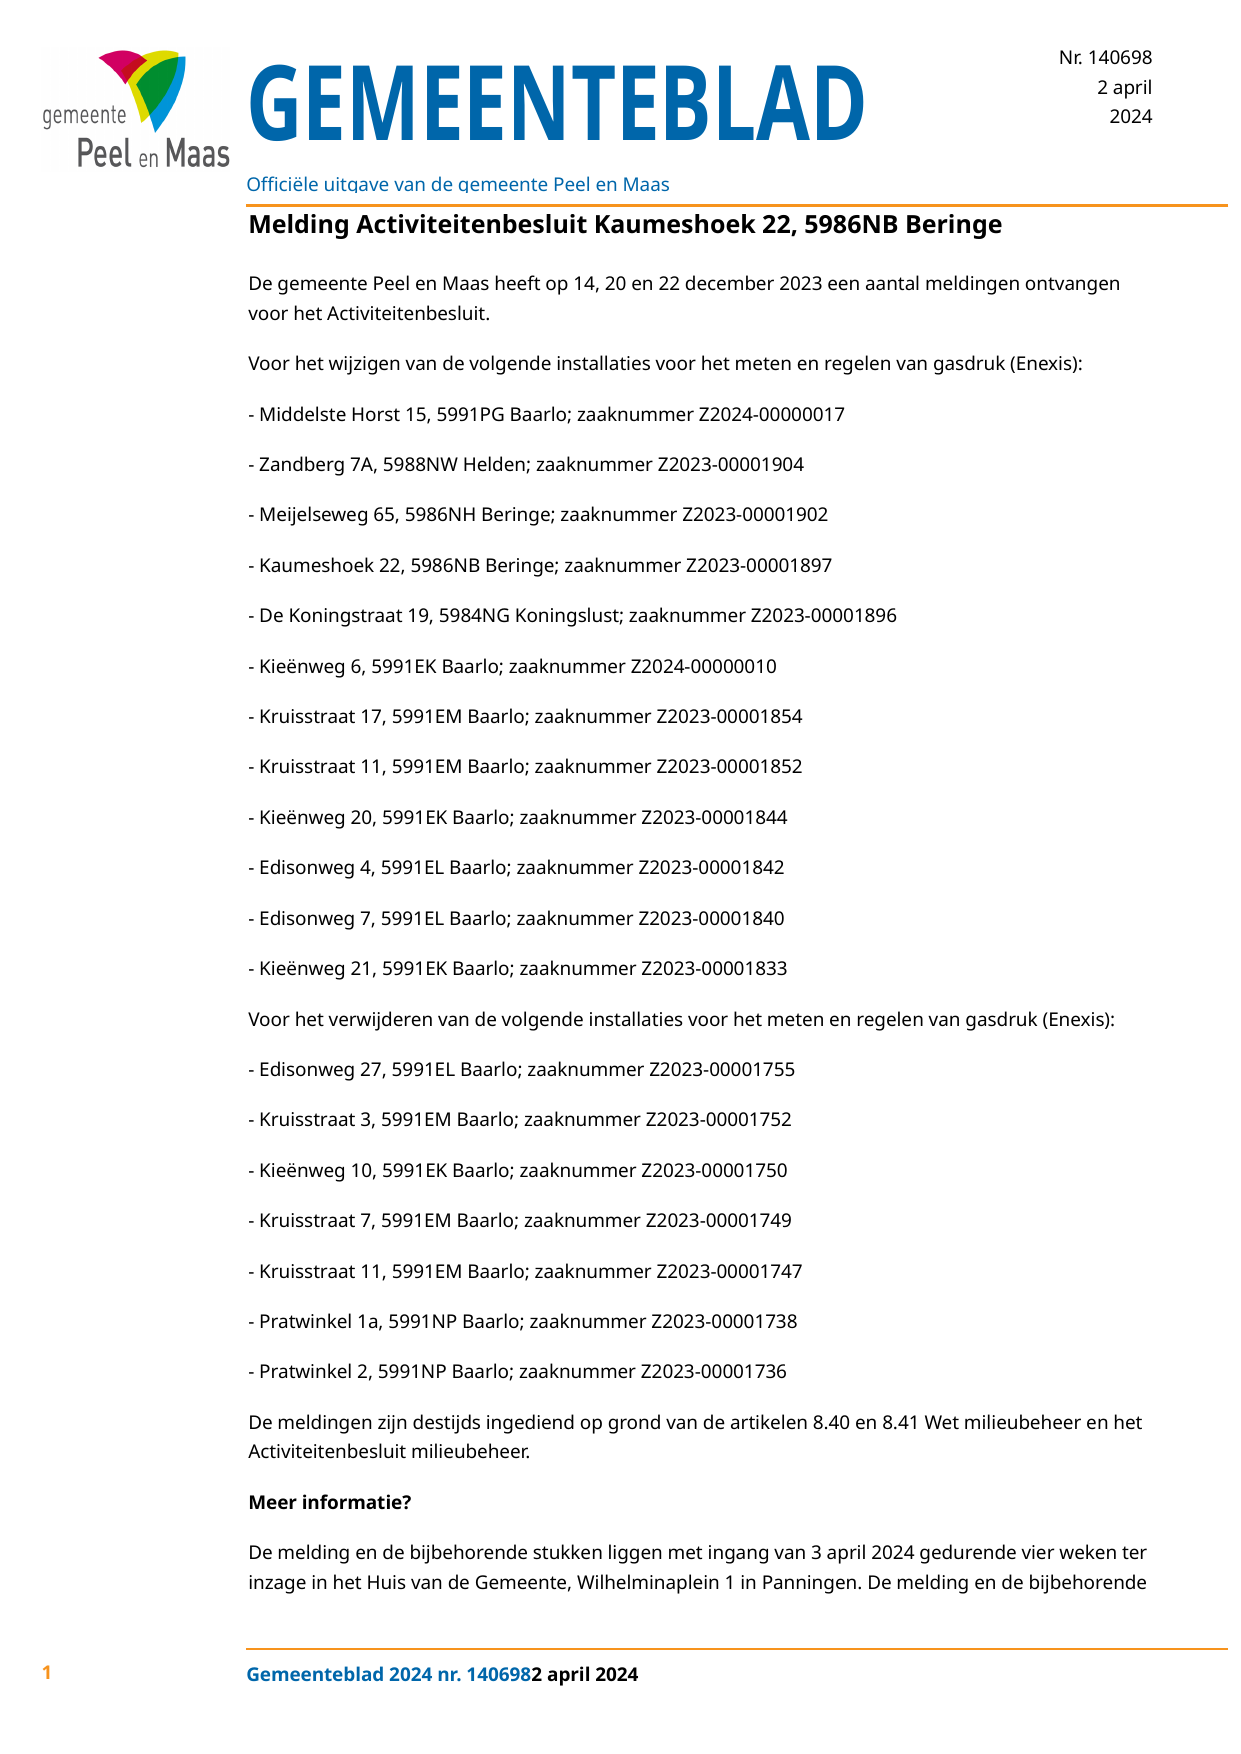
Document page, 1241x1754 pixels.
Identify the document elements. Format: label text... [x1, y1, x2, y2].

text - Kruisstraat 7, 5991EM Baarlo; zaaknummer Z2023-00001749 [248, 1207, 1152, 1233]
text - Edisonweg 27, 5991EL Baarlo; zaaknummer Z2023-00001755 [248, 1056, 1152, 1082]
text De gemeente Peel en Maas heeft op 14, 20 en 22 december 2023 een aantal meldingen ontvangen voor het Activiteitenbesluit. [248, 270, 1152, 326]
text - Kruisstraat 11, 5991EM Baarlo; zaaknummer Z2023-00001747 [248, 1258, 1152, 1283]
text De melding en de bijbehorende stukken liggen met ingang van 3 april 2024 gedurende vier weken ter inzage in het Huis van de Gemeente, Wilhelminaplein 1 in Panningen. De melding en de bijbehorende [248, 1539, 1152, 1595]
text - Kruisstraat 17, 5991EM Baarlo; zaaknummer Z2023-00001854 [248, 703, 1152, 729]
text - Kruisstraat 11, 5991EM Baarlo; zaaknummer Z2023-00001852 [248, 754, 1152, 779]
text - Zandberg 7A, 5988NW Helden; zaaknummer Z2023-00001904 [248, 451, 1152, 477]
picture [41, 47, 231, 172]
text - Edisonweg 4, 5991EL Baarlo; zaaknummer Z2023-00001842 [248, 854, 1152, 880]
text Voor het wijzigen van de volgende installaties voor het meten en regelen van gasdruk (Enexis): [248, 350, 1152, 376]
text - Kieënweg 10, 5991EK Baarlo; zaaknummer Z2023-00001750 [248, 1157, 1152, 1183]
text - Pratwinkel 2, 5991NP Baarlo; zaaknummer Z2023-00001736 [248, 1359, 1152, 1384]
text - Kaumeshoek 22, 5986NB Beringe; zaaknummer Z2023-00001897 [248, 552, 1152, 578]
text - Kruisstraat 3, 5991EM Baarlo; zaaknummer Z2023-00001752 [248, 1107, 1152, 1132]
text - Kieënweg 20, 5991EK Baarlo; zaaknummer Z2023-00001844 [248, 804, 1152, 830]
text - Meijelseweg 65, 5986NH Beringe; zaaknummer Z2023-00001902 [248, 502, 1152, 527]
text - Middelste Horst 15, 5991PG Baarlo; zaaknummer Z2024-00000017 [248, 401, 1152, 426]
text - Pratwinkel 1a, 5991NP Baarlo; zaaknummer Z2023-00001738 [248, 1308, 1152, 1334]
text - Edisonweg 7, 5991EL Baarlo; zaaknummer Z2023-00001840 [248, 905, 1152, 931]
text De meldingen zijn destijds ingediend op grond van de artikelen 8.40 en 8.41 Wet milieubeheer en het Activiteitenbesluit milieubeheer. [248, 1409, 1152, 1464]
text Melding Activiteitenbesluit Kaumeshoek 22, 5986NB Beringe [248, 207, 1152, 241]
text - Kieënweg 21, 5991EK Baarlo; zaaknummer Z2023-00001833 [248, 955, 1152, 981]
text - De Koningstraat 19, 5984NG Koningslust; zaaknummer Z2023-00001896 [248, 602, 1152, 628]
text - Kieënweg 6, 5991EK Baarlo; zaaknummer Z2024-00000010 [248, 653, 1152, 678]
text Meer informatie? [248, 1489, 1152, 1515]
text Voor het verwijderen van de volgende installaties voor het meten en regelen van gasdruk (Enexis): [248, 1006, 1152, 1031]
